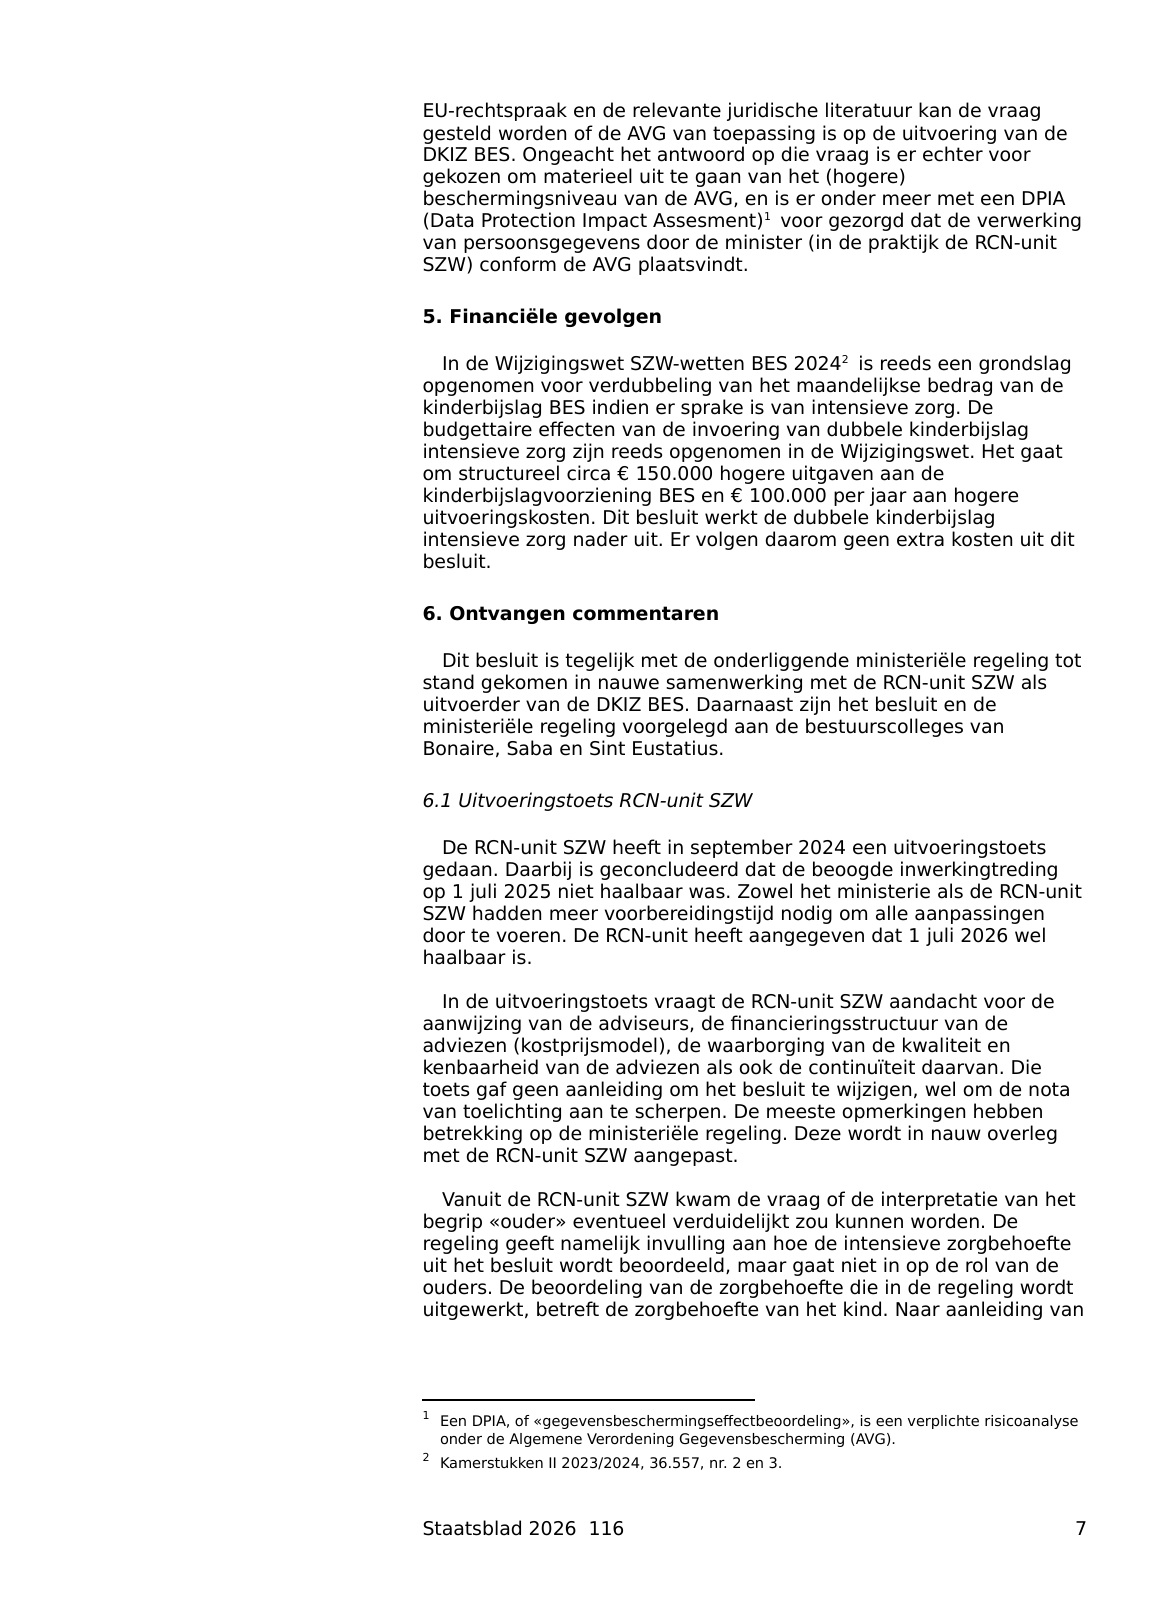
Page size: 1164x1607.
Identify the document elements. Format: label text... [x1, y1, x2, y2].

text In de Wijzigingswet SZW-wetten BES 2024 is reeds een grondslag opgenomen voor verdubbeling van het maandelijkse bedrag van de kinderbijslag BES indien er sprake is van intensieve zorg. De budgettaire effecten van de invoering van dubbele kinderbijslag intensieve zorg zijn reeds opgenomen in de Wijzigingswet. Het gaat om structureel circa € 150.000 hogere uitgaven aan de kinderbijslagvoorziening BES en € 100.000 per jaar aan hogere uitvoeringskosten. Dit besluit werkt de dubbele kinderbijslag intensieve zorg nader uit. Er volgen daarom geen extra kosten uit dit besluit. [422, 353, 1087, 573]
text In de uitvoeringstoets vraagt de RCN-unit SZW aandacht voor de aanwijzing van de adviseurs, de financieringsstructuur van de adviezen (kostprijsmodel), de waarborging van de kwaliteit en kenbaarheid van de adviezen als ook de continuïteit daarvan. Die toets gaf geen aanleiding om het besluit te wijzigen, wel om de nota van toelichting aan te scherpen. De meeste opmerkingen hebben betrekking op de ministeriële regeling. Deze wordt in nauw overleg met de RCN-unit SZW aangepast. [422, 991, 1087, 1167]
text EU-rechtspraak en de relevante juridische literatuur kan de vraag gesteld worden of de AVG van toepassing is op de uitvoering van de DKIZ BES. Ongeacht het antwoord op die vraag is er echter voor gekozen om materieel uit te gaan van het (hogere) beschermingsniveau van de AVG, en is er onder meer met een DPIA (Data Protection Impact Assesment) voor gezorgd dat de verwerking van persoonsgegevens door de minister (in de praktijk de RCN-unit SZW) conform de AVG plaatsvindt. [422, 100, 1087, 276]
text Een DPIA, of «gegevensbeschermingseffectbeoordeling», is een verplichte risicoanalyse onder de Algemene Verordening Gegevensbescherming (AVG). [422, 1409, 1087, 1448]
subtitle 5. Financiële gevolgen [422, 306, 1087, 328]
subtitle 6.1 Uitvoeringstoets RCN-unit SZW [422, 790, 1087, 812]
subtitle 6. Ontvangen commentaren [422, 603, 1087, 625]
text De RCN-unit SZW heeft in september 2024 een uitvoeringstoets gedaan. Daarbij is geconcludeerd dat de beoogde inwerkingtreding op 1 juli 2025 niet haalbaar was. Zowel het ministerie als de RCN-unit SZW hadden meer voorbereidingstijd nodig om alle aanpassingen door te voeren. De RCN-unit heeft aangegeven dat 1 juli 2026 wel haalbaar is. [422, 837, 1087, 969]
text Vanuit de RCN-unit SZW kwam de vraag of de interpretatie van het begrip «ouder» eventueel verduidelijkt zou kunnen worden. De regeling geeft namelijk invulling aan hoe de intensieve zorgbehoefte uit het besluit wordt beoordeeld, maar gaat niet in op de rol van de ouders. De beoordeling van de zorgbehoefte die in de regeling wordt uitgewerkt, betreft de zorgbehoefte van het kind. Naar aanleiding van [422, 1189, 1087, 1321]
text Kamerstukken II 2023/2024, 36.557, nr. 2 en 3. [422, 1451, 1087, 1473]
text Dit besluit is tegelijk met de onderliggende ministeriële regeling tot stand gekomen in nauwe samenwerking met de RCN-unit SZW als uitvoerder van de DKIZ BES. Daarnaast zijn het besluit en de ministeriële regeling voorgelegd aan de bestuurscolleges van Bonaire, Saba en Sint Eustatius. [422, 650, 1087, 760]
